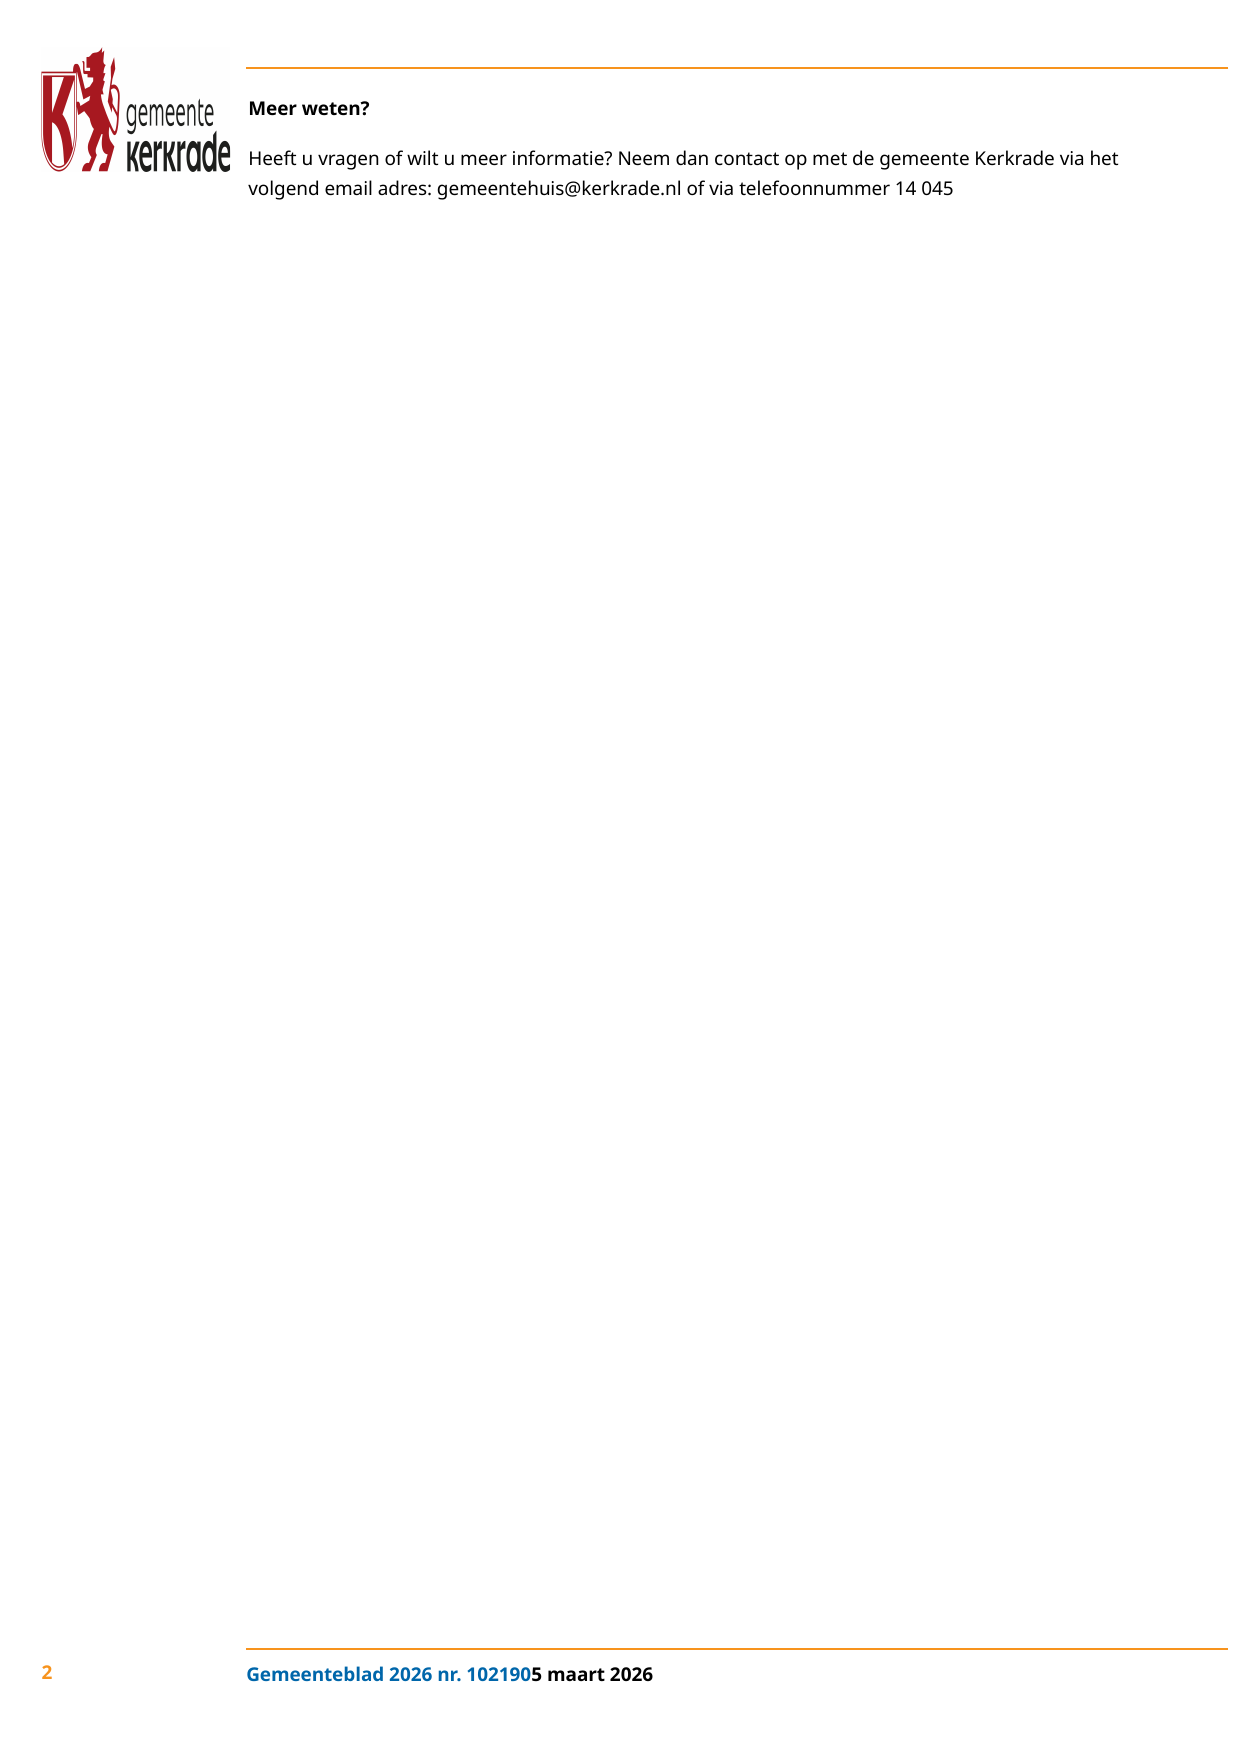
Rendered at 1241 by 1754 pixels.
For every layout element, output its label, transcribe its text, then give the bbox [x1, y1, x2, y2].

text Heeft u vragen of wilt u meer informatie? Neem dan contact op met de gemeente Kerkrade via het volgend email adres: gemeentehuis@kerkrade.nl of via telefoonnummer 14 045 [248, 145, 1152, 201]
picture [41, 47, 231, 172]
text Meer weten? [248, 95, 1152, 121]
